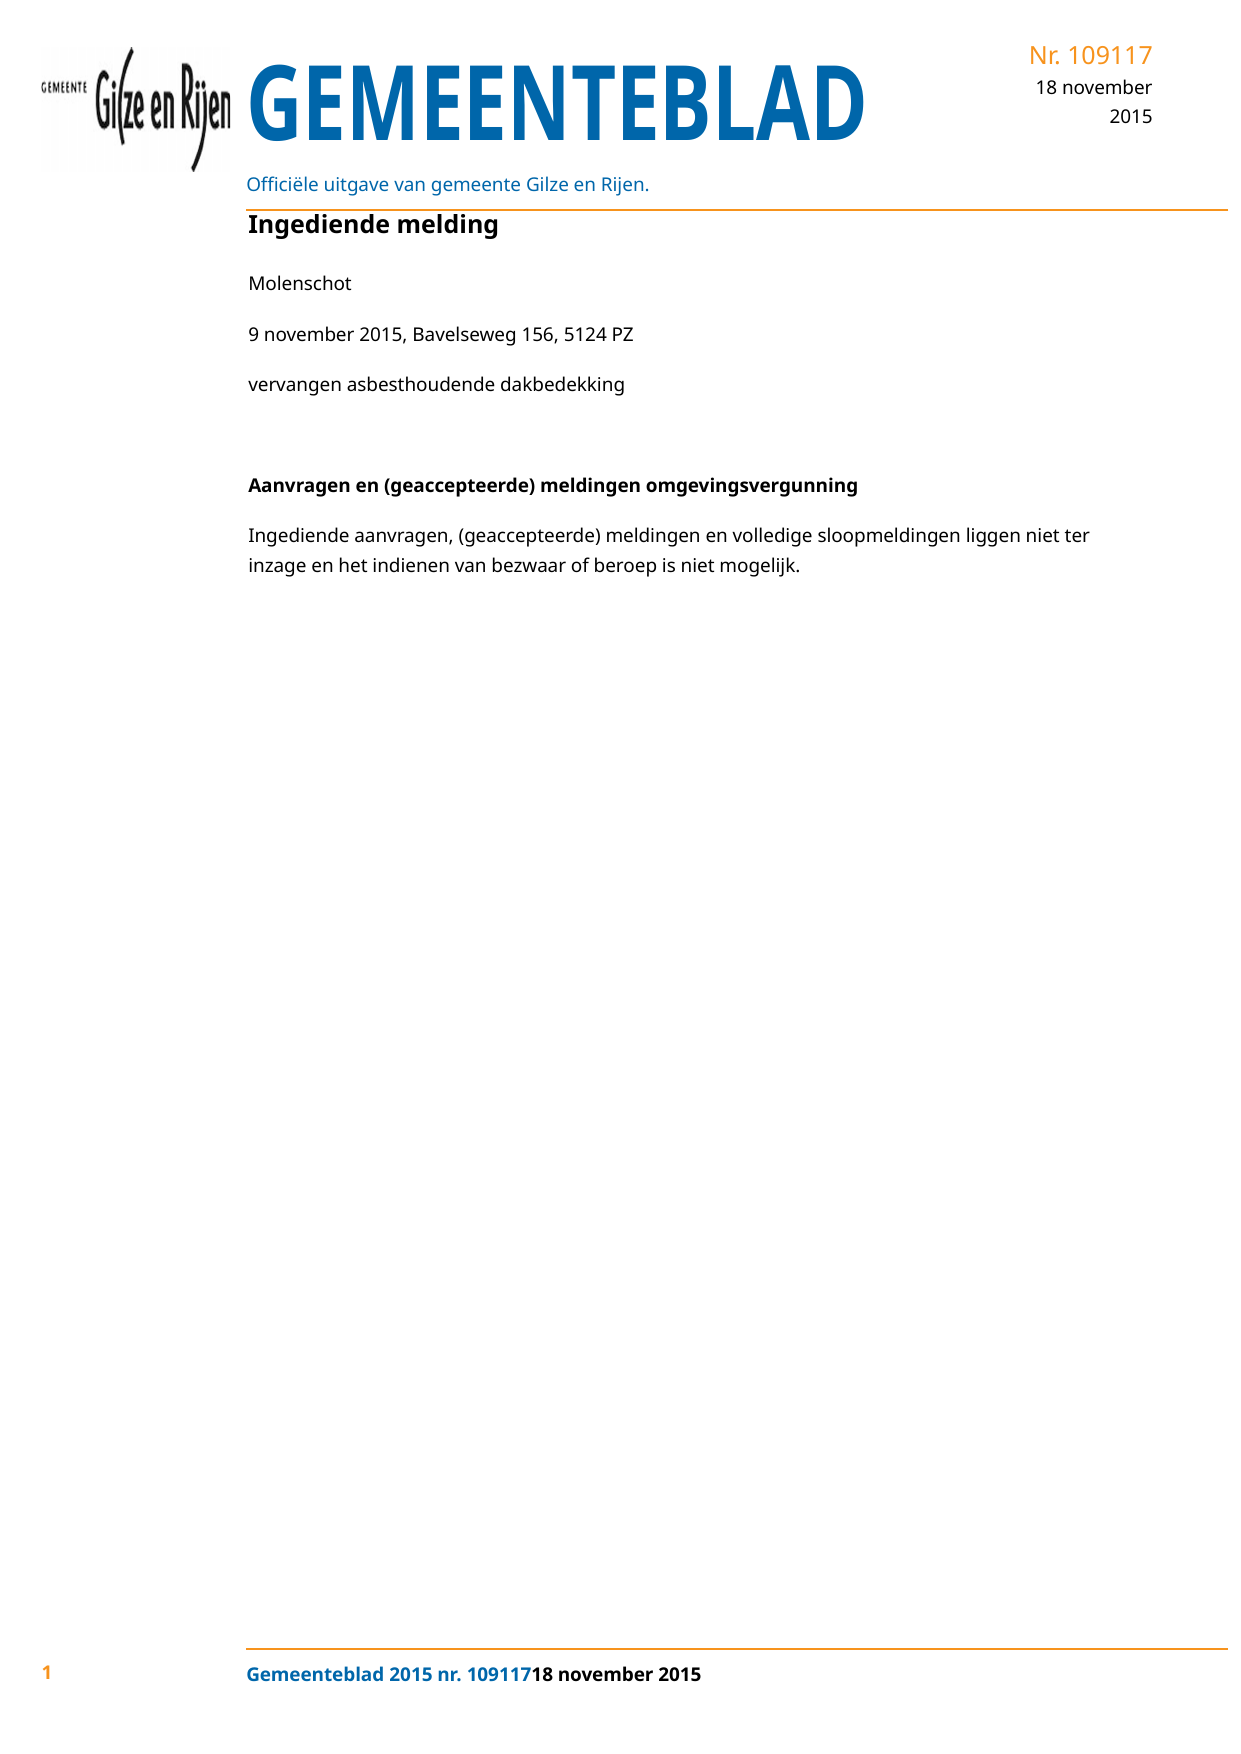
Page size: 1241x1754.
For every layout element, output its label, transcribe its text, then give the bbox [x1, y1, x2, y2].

text Ingediende melding [248, 211, 1152, 241]
text Ingediende aanvragen, (geaccepteerde) meldingen en volledige sloopmeldingen liggen niet ter inzage en het indienen van bezwaar of beroep is niet mogelijk. [248, 522, 1152, 578]
picture [41, 47, 231, 172]
text Aanvragen en (geaccepteerde) meldingen omgevingsvergunning [248, 472, 1152, 498]
text 9 november 2015, Bavelseweg 156, 5124 PZ [248, 321, 1152, 346]
text vervangen asbesthoudende dakbedekking [248, 371, 1152, 397]
text Molenschot [248, 270, 1152, 296]
